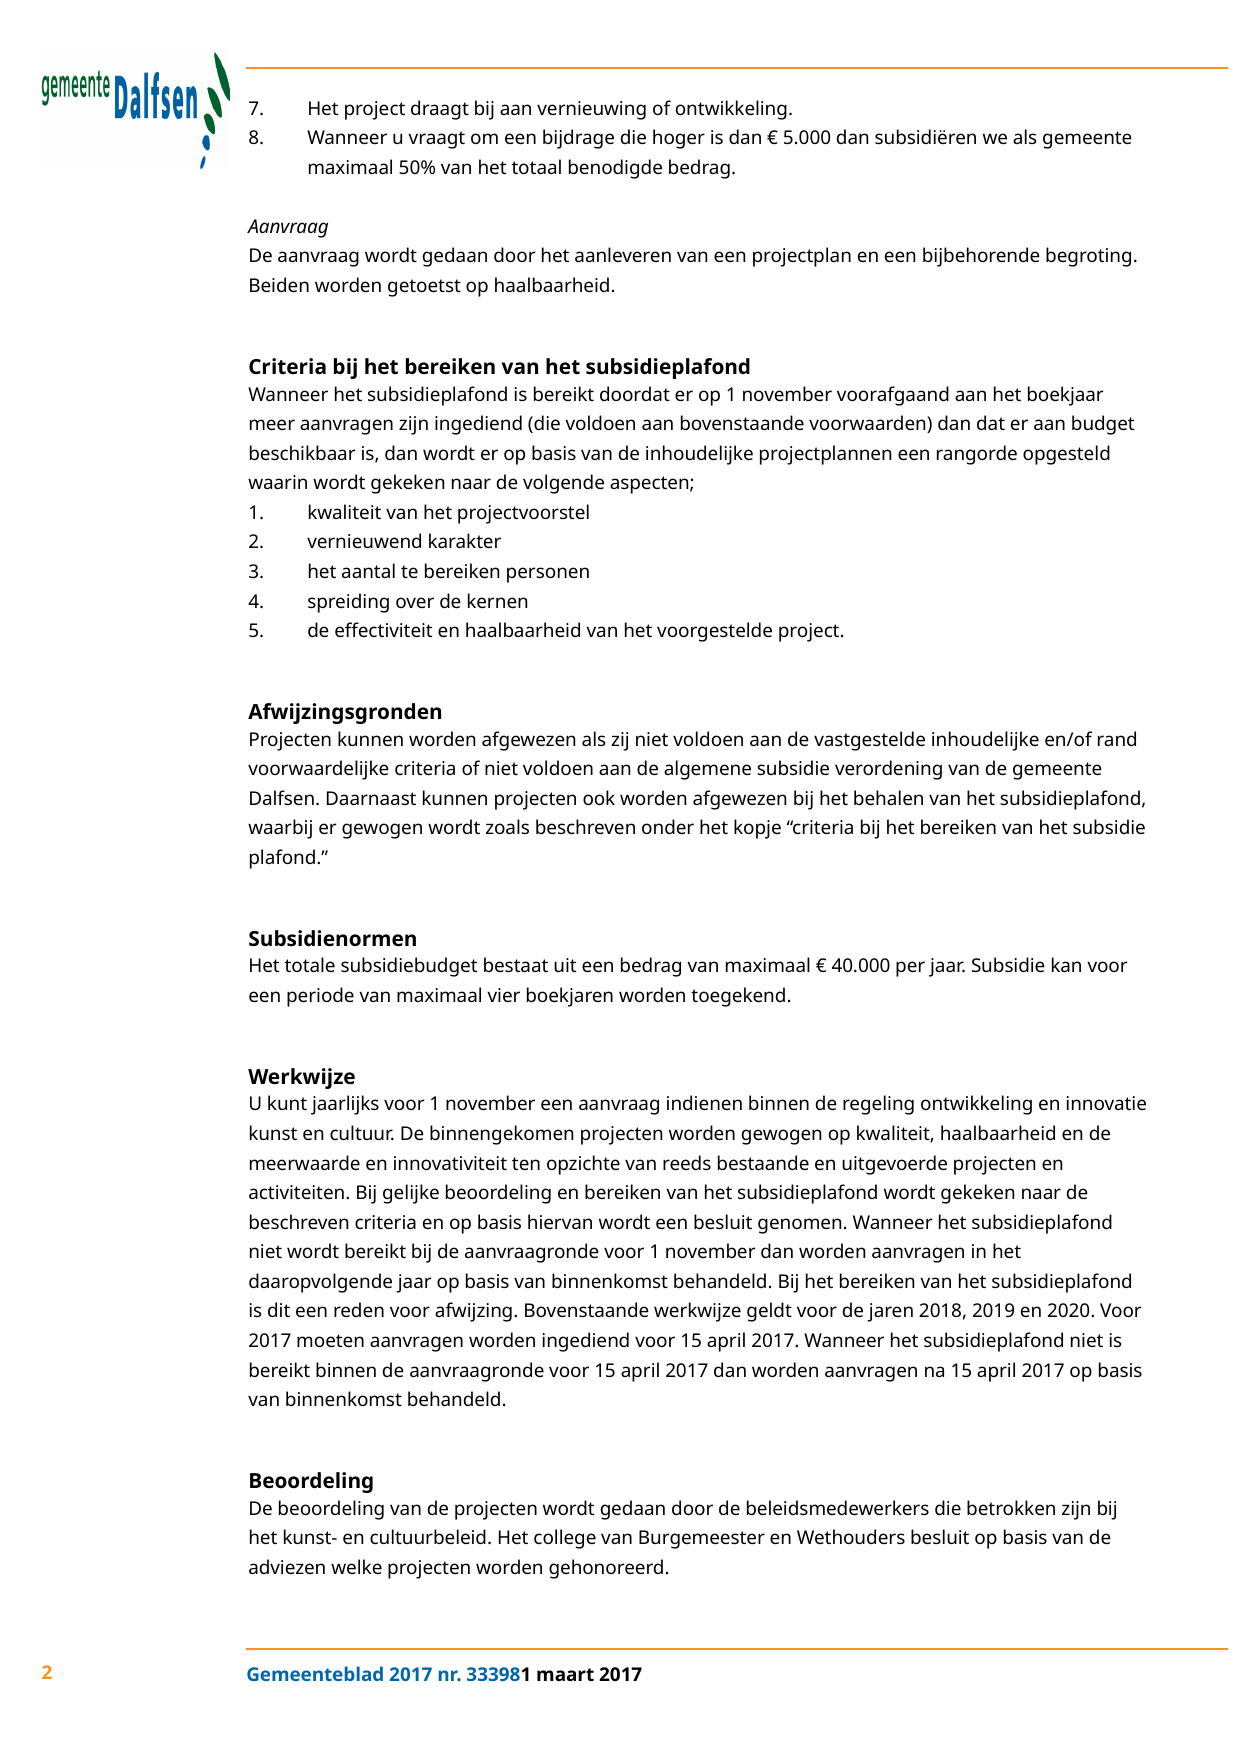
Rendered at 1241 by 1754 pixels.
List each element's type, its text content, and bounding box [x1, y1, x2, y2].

list Wanneer u vraagt om een bijdrage die hoger is dan € 5.000 dan subsidiëren we als gemeente maximaal 50% van het totaal benodigde bedrag. [248, 124, 1152, 180]
text Aanvraag [248, 213, 1152, 239]
text Wanneer het subsidieplafond is bereikt doordat er op 1 november voorafgaand aan het boekjaar meer aanvragen zijn ingediend (die voldoen aan bovenstaande voorwaarden) dan dat er aan budget beschikbaar is, dan wordt er op basis van de inhoudelijke projectplannen een rangorde opgesteld waarin wordt gekeken naar de volgende aspecten; [248, 381, 1152, 495]
list Het project draagt bij aan vernieuwing of ontwikkeling. [248, 95, 1152, 121]
text Subsidienormen [248, 924, 1152, 953]
text Criteria bij het bereiken van het subsidieplafond [248, 352, 1152, 381]
text De beoordeling van de projecten wordt gedaan door de beleidsmedewerkers die betrokken zijn bij het kunst- en cultuurbeleid. Het college van Burgemeester en Wethouders besluit op basis van de adviezen welke projecten worden gehonoreerd. [248, 1495, 1152, 1580]
text Afwijzingsgronden [248, 697, 1152, 726]
text Het totale subsidiebudget bestaat uit een bedrag van maximaal € 40.000 per jaar. Subsidie kan voor een periode van maximaal vier boekjaren worden toegekend. [248, 953, 1152, 1008]
text Werkwijze [248, 1062, 1152, 1091]
list kwaliteit van het projectvoorstel [248, 499, 1152, 525]
text De aanvraag wordt gedaan door het aanleveren van een projectplan en een bijbehorende begroting. Beiden worden getoetst op haalbaarheid. [248, 243, 1152, 298]
list spreiding over de kernen [248, 588, 1152, 613]
text Projecten kunnen worden afgewezen als zij niet voldoen aan de vastgestelde inhoudelijke en/of rand voorwaardelijke criteria of niet voldoen aan de algemene subsidie verordening van de gemeente Dalfsen. Daarnaast kunnen projecten ook worden afgewezen bij het behalen van het subsidieplafond, waarbij er gewogen wordt zoals beschreven onder het kopje “criteria bij het bereiken van het subsidie plafond.” [248, 726, 1152, 870]
text Beoordeling [248, 1466, 1152, 1495]
list het aantal te bereiken personen [248, 558, 1152, 584]
text U kunt jaarlijks voor 1 november een aanvraag indienen binnen de regeling ontwikkeling en innovatie kunst en cultuur. De binnengekomen projecten worden gewogen op kwaliteit, haalbaarheid en de meerwaarde en innovativiteit ten opzichte van reeds bestaande en uitgevoerde projecten en activiteiten. Bij gelijke beoordeling en bereiken van het subsidieplafond wordt gekeken naar de beschreven criteria en op basis hiervan wordt een besluit genomen. Wanneer het subsidieplafond niet wordt bereikt bij de aanvraagronde voor 1 november dan worden aanvragen in het daaropvolgende jaar op basis van binnenkomst behandeld. Bij het bereiken van het subsidieplafond is dit een reden voor afwijzing. Bovenstaande werkwijze geldt voor de jaren 2018, 2019 en 2020. Voor 2017 moeten aanvragen worden ingediend voor 15 april 2017. Wanneer het subsidieplafond niet is bereikt binnen de aanvraagronde voor 15 april 2017 dan worden aanvragen na 15 april 2017 op basis van binnenkomst behandeld. [248, 1091, 1152, 1412]
picture [41, 47, 231, 172]
list vernieuwend karakter [248, 529, 1152, 554]
list de effectiviteit en haalbaarheid van het voorgestelde project. [248, 617, 1152, 643]
